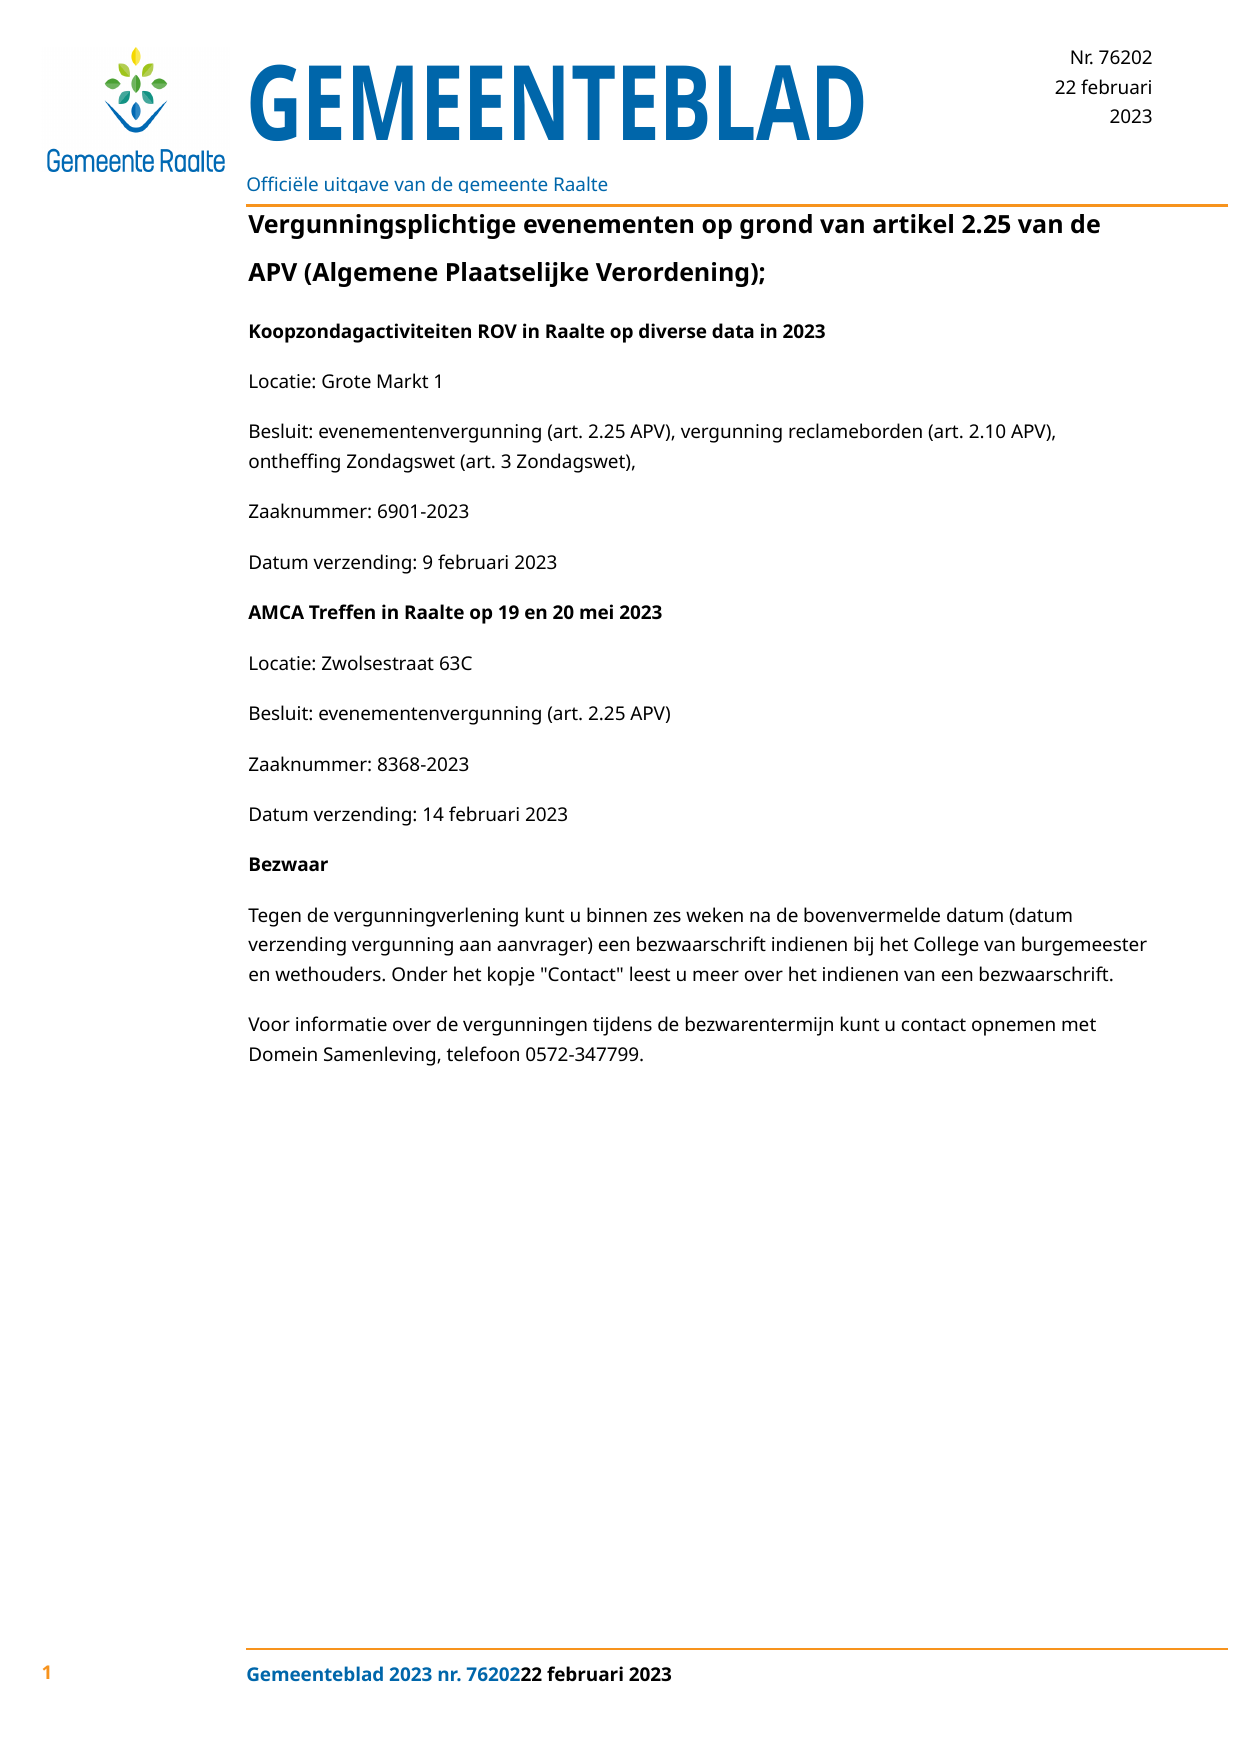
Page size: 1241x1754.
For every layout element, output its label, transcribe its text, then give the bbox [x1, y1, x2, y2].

text Koopzondagactiviteiten ROV in Raalte op diverse data in 2023 [248, 318, 1152, 344]
text Datum verzending: 14 februari 2023 [248, 801, 1152, 827]
text Besluit: evenementenvergunning (art. 2.25 APV) [248, 700, 1152, 726]
text AMCA Treffen in Raalte op 19 en 20 mei 2023 [248, 599, 1152, 625]
text Vergunningsplichtige evenementen op grond van artikel 2.25 van de APV (Algemene Plaatselijke Verordening); [248, 207, 1152, 288]
text Locatie: Grote Markt 1 [248, 368, 1152, 394]
text Tegen de vergunningverlening kunt u binnen zes weken na de bovenvermelde datum (datum verzending vergunning aan aanvrager) een bezwaarschrift indienen bij het College van burgemeester en wethouders. Onder het kopje "Contact" leest u meer over het indienen van een bezwaarschrift. [248, 902, 1152, 987]
text Datum verzending: 9 februari 2023 [248, 549, 1152, 575]
text Besluit: evenementenvergunning (art. 2.25 APV), vergunning reclameborden (art. 2.10 APV), ontheffing Zondagswet (art. 3 Zondagswet), [248, 419, 1152, 474]
text Locatie: Zwolsestraat 63C [248, 650, 1152, 676]
text Zaaknummer: 6901-2023 [248, 499, 1152, 524]
text Voor informatie over de vergunningen tijdens de bezwarentermijn kunt u contact opnemen met Domein Samenleving, telefoon 0572-347799. [248, 1012, 1152, 1067]
picture [41, 47, 231, 172]
text Bezwaar [248, 852, 1152, 877]
text Zaaknummer: 8368-2023 [248, 751, 1152, 777]
